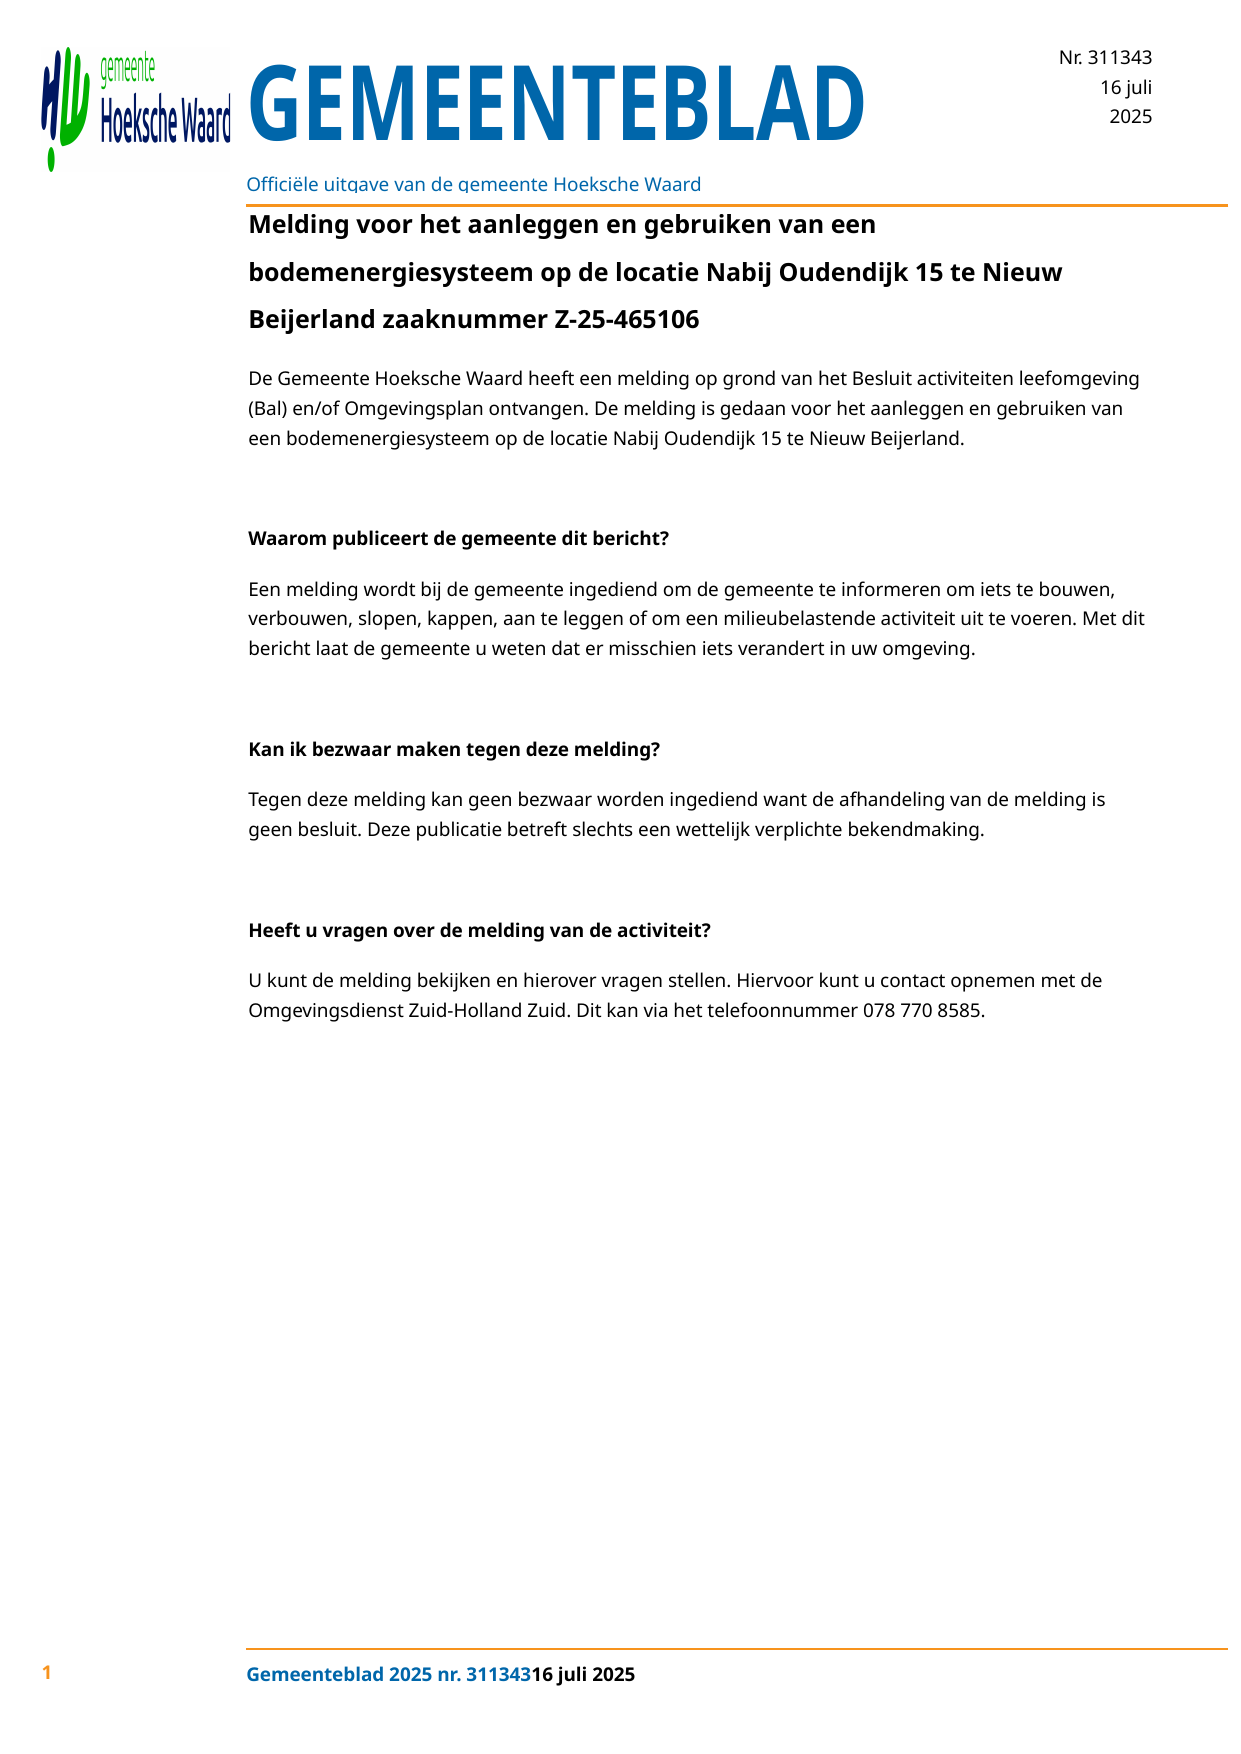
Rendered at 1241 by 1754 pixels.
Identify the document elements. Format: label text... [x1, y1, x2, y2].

text U kunt de melding bekijken en hierover vragen stellen. Hiervoor kunt u contact opnemen met de Omgevingsdienst Zuid-Holland Zuid. Dit kan via het telefoonnummer 078 770 8585. [248, 967, 1152, 1022]
text Tegen deze melding kan geen bezwaar worden ingediend want de afhandeling van de melding is geen besluit. Deze publicatie betreft slechts een wettelijk verplichte bekendmaking. [248, 786, 1152, 842]
text Melding voor het aanleggen en gebruiken van een bodemenergiesysteem op de locatie Nabij Oudendijk 15 te Nieuw Beijerland zaaknummer Z-25-465106 [248, 207, 1152, 336]
text Kan ik bezwaar maken tegen deze melding? [248, 736, 1152, 762]
text Een melding wordt bij de gemeente ingediend om de gemeente te informeren om iets te bouwen, verbouwen, slopen, kappen, aan te leggen of om een milieubelastende activiteit uit te voeren. Met dit bericht laat de gemeente u weten dat er misschien iets verandert in uw omgeving. [248, 576, 1152, 661]
picture [41, 47, 231, 172]
text De Gemeente Hoeksche Waard heeft een melding op grond van het Besluit activiteiten leefomgeving (Bal) en/of Omgevingsplan ontvangen. De melding is gedaan voor het aanleggen en gebruiken van een bodemenergiesysteem op de locatie Nabij Oudendijk 15 te Nieuw Beijerland. [248, 366, 1152, 450]
text Waarom publiceert de gemeente dit bericht? [248, 526, 1152, 551]
text Heeft u vragen over de melding van de activiteit? [248, 917, 1152, 942]
